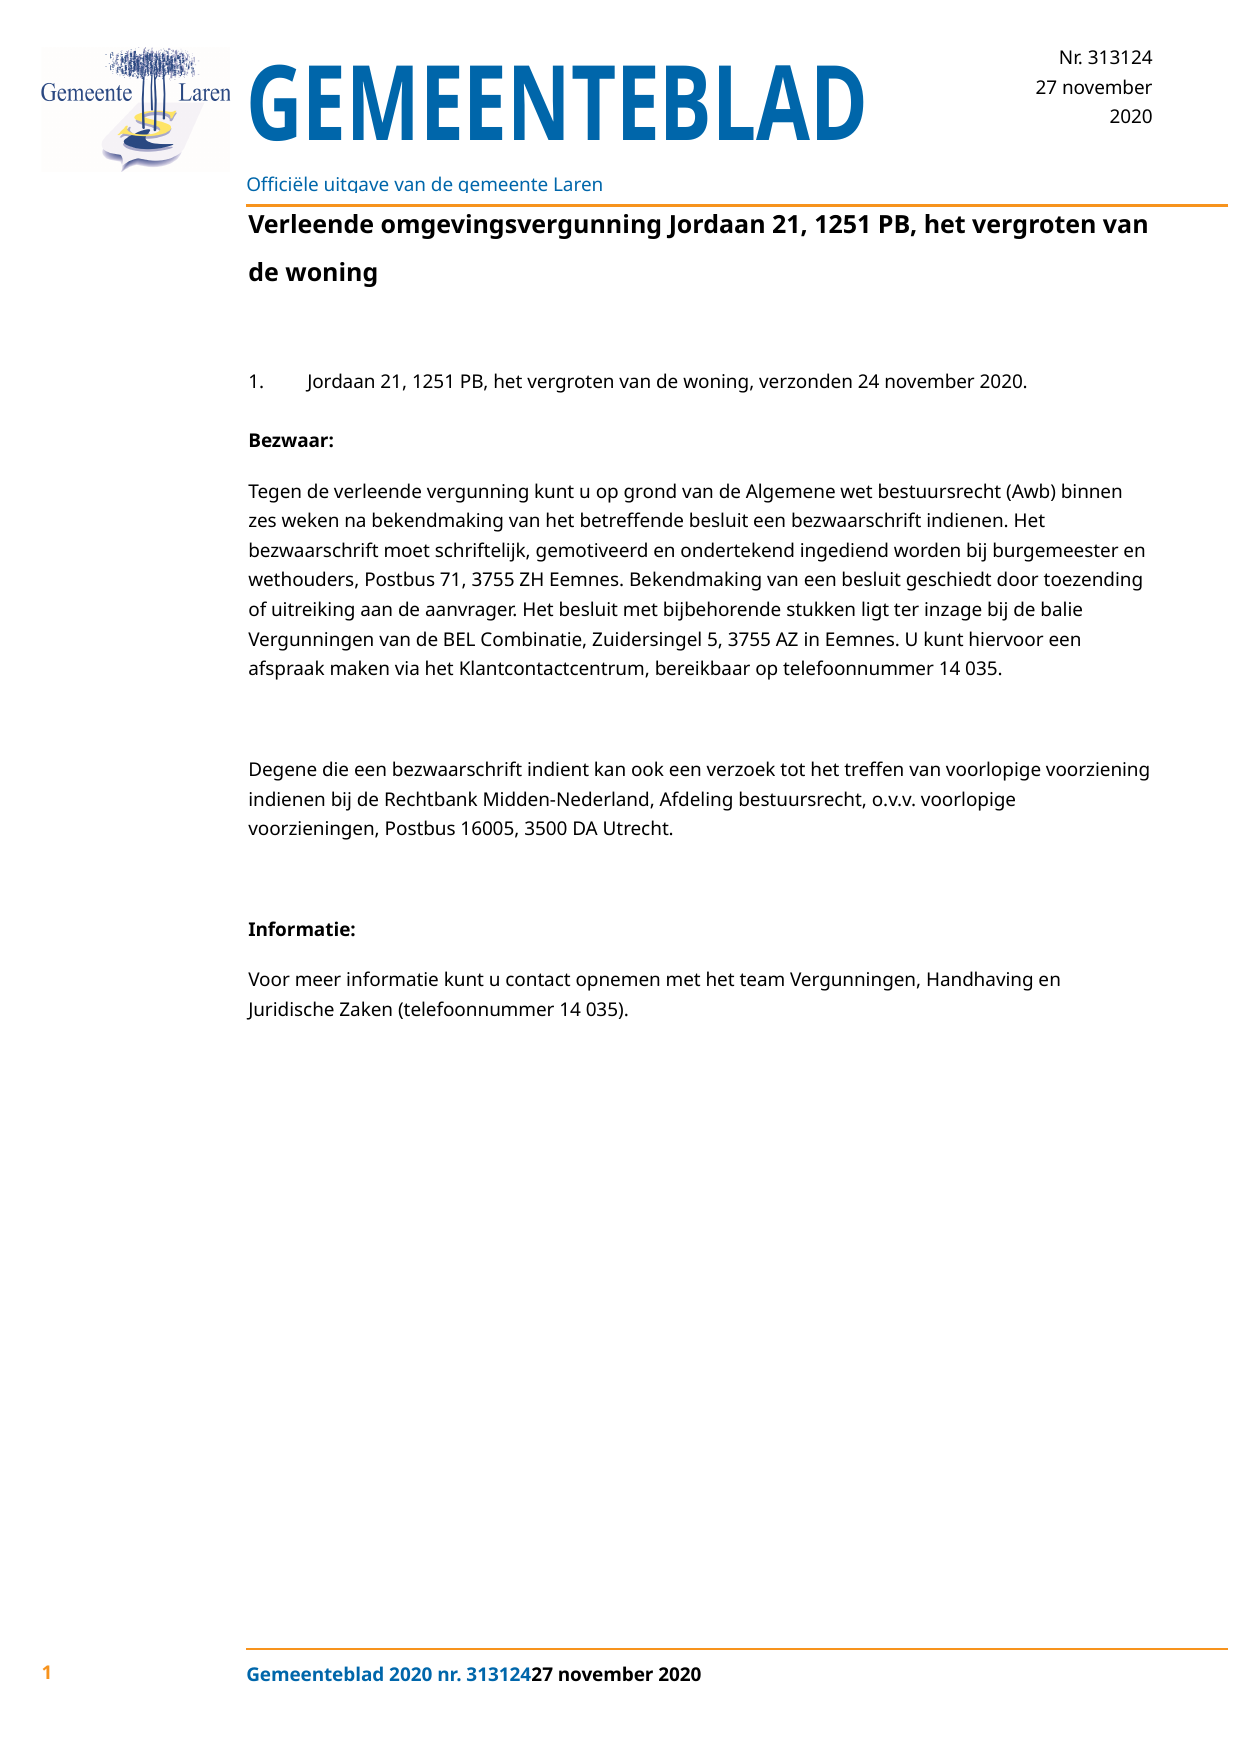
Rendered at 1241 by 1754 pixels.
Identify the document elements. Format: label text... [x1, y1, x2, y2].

text Degene die een bezwaarschrift indient kan ook een verzoek tot het treffen van voorlopige voorziening indienen bij de Rechtbank Midden-Nederland, Afdeling bestuursrecht, o.v.v. voorlopige voorzieningen, Postbus 16005, 3500 DA Utrecht. [248, 756, 1152, 841]
text Verleende omgevingsvergunning Jordaan 21, 1251 PB, het vergroten van de woning [248, 207, 1152, 288]
text Informatie: [248, 916, 1152, 942]
text Bezwaar: [248, 427, 1152, 453]
text Tegen de verleende vergunning kunt u op grond van de Algemene wet bestuursrecht (Awb) binnen zes weken na bekendmaking van het betreffende besluit een bezwaarschrift indienen. Het bezwaarschrift moet schriftelijk, gemotiveerd en ondertekend ingediend worden bij burgemeester en wethouders, Postbus 71, 3755 ZH Eemnes. Bekendmaking van een besluit geschiedt door toezending of uitreiking aan de aanvrager. Het besluit met bijbehorende stukken ligt ter inzage bij de balie Vergunningen van de BEL Combinatie, Zuidersingel 5, 3755 AZ in Eemnes. U kunt hiervoor een afspraak maken via het Klantcontactcentrum, bereikbaar op telefoonnummer 14 035. [248, 478, 1152, 681]
list Jordaan 21, 1251 PB, het vergroten van de woning, verzonden 24 november 2020. [248, 368, 1152, 394]
picture [41, 47, 231, 172]
text Voor meer informatie kunt u contact opnemen met het team Vergunningen, Handhaving en Juridische Zaken (telefoonnummer 14 035). [248, 967, 1152, 1022]
